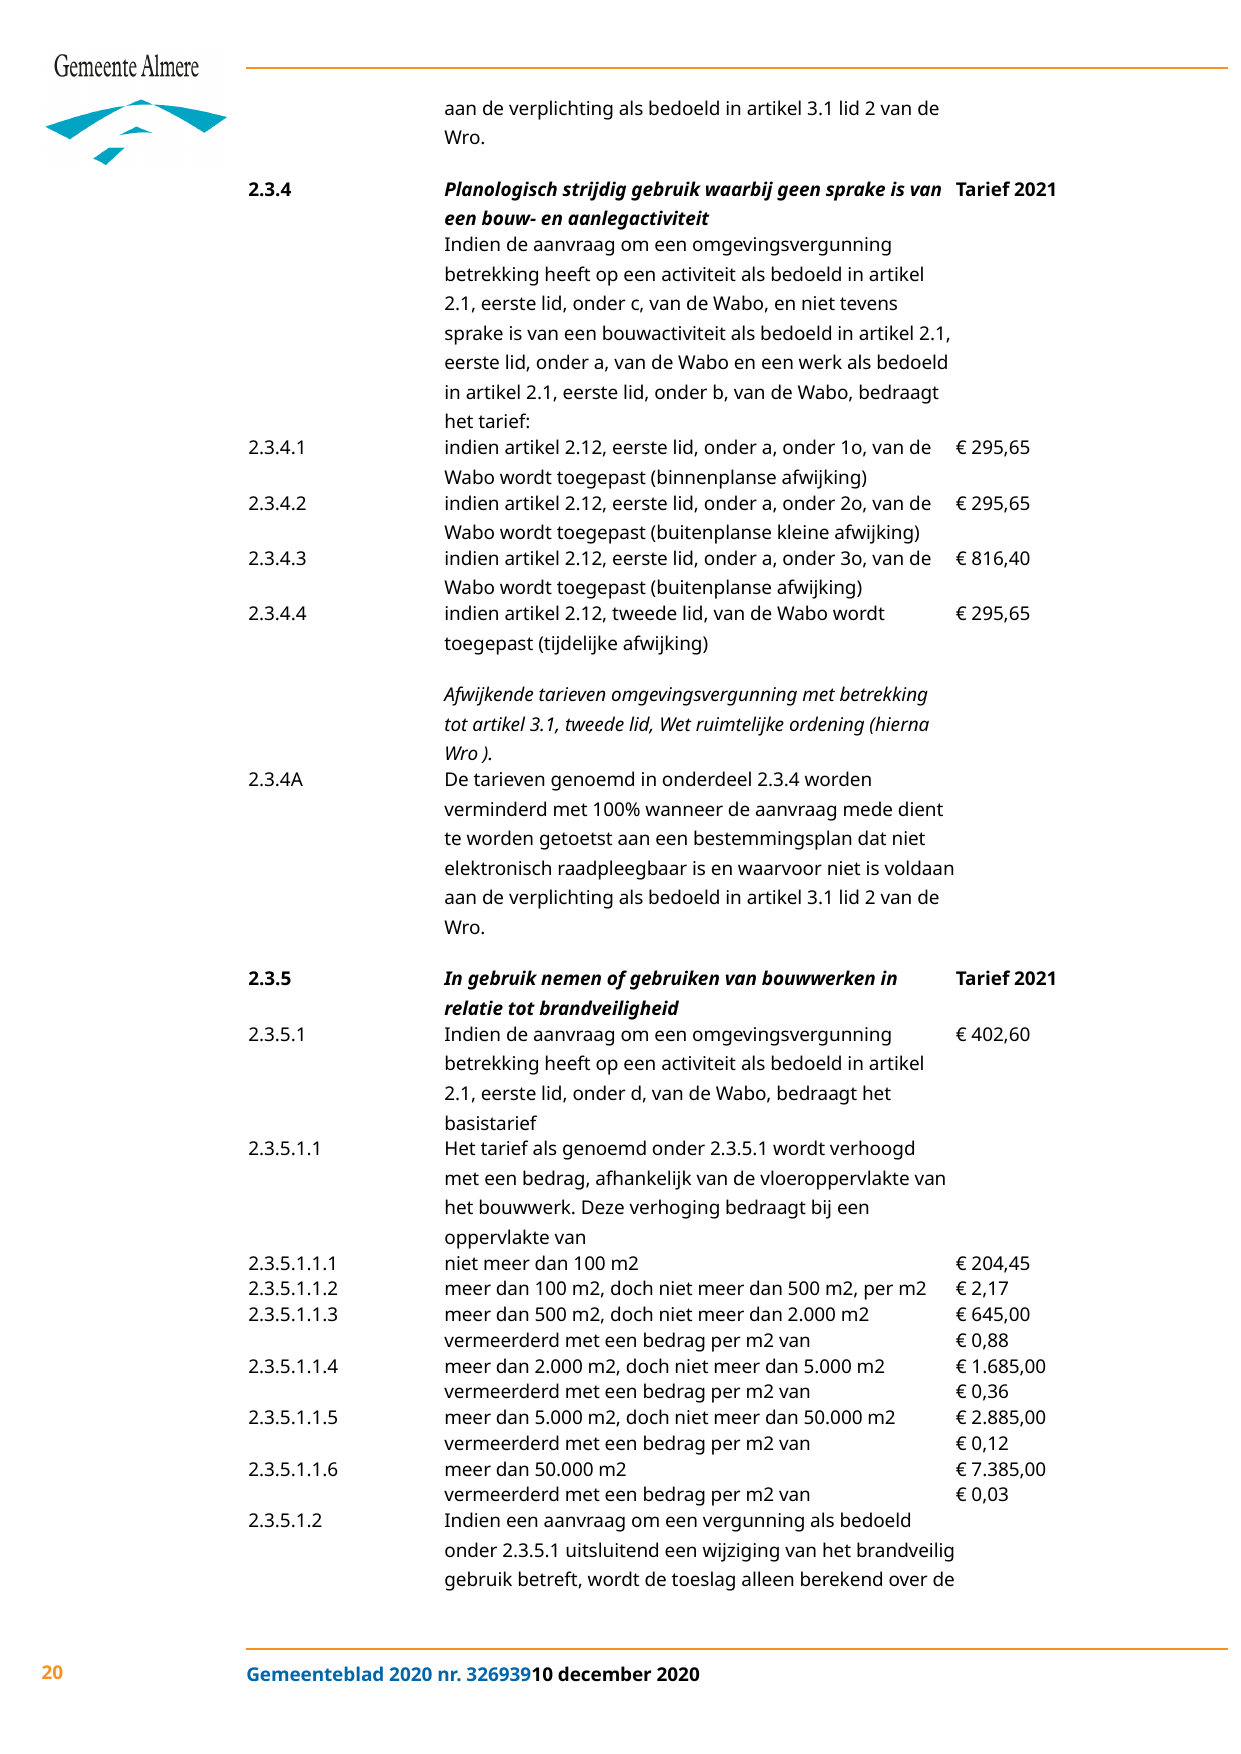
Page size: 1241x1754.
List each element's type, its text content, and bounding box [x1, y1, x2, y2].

table_cell [248, 150, 444, 176]
table_cell € 0,36 [956, 1379, 1152, 1404]
table_cell 2.3.5.1.1.5 [248, 1404, 444, 1430]
table_cell € 0,12 [956, 1430, 1152, 1456]
table_cell [956, 766, 1152, 940]
table_cell 2.3.4.1 [248, 434, 444, 490]
table_cell [956, 681, 1152, 766]
table_cell 2.3.5.1.1.6 [248, 1456, 444, 1481]
table_cell aan de verplichting als bedoeld in artikel 3.1 lid 2 van de Wro. [444, 95, 956, 150]
table_cell [444, 150, 956, 176]
table_cell vermeerderd met een bedrag per m2 van [444, 1327, 956, 1353]
table_cell [956, 231, 1152, 434]
table_cell niet meer dan 100 m2 [444, 1250, 956, 1276]
table_cell € 295,65 [956, 434, 1152, 490]
table_cell 2.3.4.3 [248, 545, 444, 600]
table_cell vermeerderd met een bedrag per m2 van [444, 1430, 956, 1456]
table_cell indien artikel 2.12, tweede lid, van de Wabo wordt toegepast (tijdelijke afwijking) [444, 600, 956, 656]
table_cell [248, 1481, 444, 1507]
table_cell 2.3.5.1.2 [248, 1507, 444, 1592]
table_cell € 2.885,00 [956, 1404, 1152, 1430]
table_cell [248, 681, 444, 766]
table_cell Tarief 2021 [956, 176, 1152, 231]
table_cell indien artikel 2.12, eerste lid, onder a, onder 3o, van de Wabo wordt toegepast (buitenplanse afwijking) [444, 545, 956, 600]
table_cell 2.3.4A [248, 766, 444, 940]
table_cell 2.3.4 [248, 176, 444, 231]
table_cell Het tarief als genoemd onder 2.3.5.1 wordt verhoogd met een bedrag, afhankelijk van de vloeroppervlakte van het bouwwerk. Deze verhoging bedraagt bij een oppervlakte van [444, 1135, 956, 1250]
table_cell indien artikel 2.12, eerste lid, onder a, onder 1o, van de Wabo wordt toegepast (binnenplanse afwijking) [444, 434, 956, 490]
table_cell [248, 1379, 444, 1404]
table_cell 2.3.5.1.1.2 [248, 1276, 444, 1301]
table_cell [956, 1135, 1152, 1250]
table_cell In gebruik nemen of gebruiken van bouwwerken in relatie tot brandveiligheid [444, 966, 956, 1021]
table_cell [248, 656, 444, 681]
table_cell meer dan 5.000 m2, doch niet meer dan 50.000 m2 [444, 1404, 956, 1430]
table_cell 2.3.4.4 [248, 600, 444, 656]
table_cell € 295,65 [956, 600, 1152, 656]
table_cell [248, 1327, 444, 1353]
table_cell meer dan 2.000 m2, doch niet meer dan 5.000 m2 [444, 1353, 956, 1378]
table_cell € 402,60 [956, 1021, 1152, 1135]
table_cell [956, 656, 1152, 681]
table_cell vermeerderd met een bedrag per m2 van [444, 1379, 956, 1404]
table_cell € 7.385,00 [956, 1456, 1152, 1481]
table_cell 2.3.5.1.1 [248, 1135, 444, 1250]
picture [41, 47, 231, 172]
table_cell [444, 656, 956, 681]
table_cell € 295,65 [956, 490, 1152, 545]
table_cell 2.3.5 [248, 966, 444, 1021]
table_cell Planologisch strijdig gebruik waarbij geen sprake is van een bouw- en aanlegactiviteit [444, 176, 956, 231]
table_cell Tarief 2021 [956, 966, 1152, 1021]
table_cell [248, 1430, 444, 1456]
table_cell € 2,17 [956, 1276, 1152, 1301]
table_cell [956, 1507, 1152, 1592]
table_cell meer dan 100 m2, doch niet meer dan 500 m2, per m2 [444, 1276, 956, 1301]
table_cell [956, 940, 1152, 966]
table_cell € 1.685,00 [956, 1353, 1152, 1378]
table_cell 2.3.5.1 [248, 1021, 444, 1135]
table_cell De tarieven genoemd in onderdeel 2.3.4 worden verminderd met 100% wanneer de aanvraag mede dient te worden getoetst aan een bestemmingsplan dat niet elektronisch raadpleegbaar is en waarvoor niet is voldaan aan de verplichting als bedoeld in artikel 3.1 lid 2 van de Wro. [444, 766, 956, 940]
table_cell 2.3.4.2 [248, 490, 444, 545]
table_cell Afwijkende tarieven omgevingsvergunning met betrekking tot artikel 3.1, tweede lid, Wet ruimtelijke ordening (hierna Wro ). [444, 681, 956, 766]
table_cell vermeerderd met een bedrag per m2 van [444, 1481, 956, 1507]
table_cell 2.3.5.1.1.4 [248, 1353, 444, 1378]
table_cell € 816,40 [956, 545, 1152, 600]
table_cell [248, 231, 444, 434]
table_cell [956, 150, 1152, 176]
table_cell meer dan 50.000 m2 [444, 1456, 956, 1481]
table_cell indien artikel 2.12, eerste lid, onder a, onder 2o, van de Wabo wordt toegepast (buitenplanse kleine afwijking) [444, 490, 956, 545]
table_cell € 645,00 [956, 1301, 1152, 1327]
table_cell € 0,03 [956, 1481, 1152, 1507]
table_cell Indien een aanvraag om een vergunning als bedoeld onder 2.3.5.1 uitsluitend een wijziging van het brandveilig gebruik betreft, wordt de toeslag alleen berekend over de [444, 1507, 956, 1592]
table_cell [248, 95, 444, 150]
table_cell Indien de aanvraag om een omgevingsvergunning betrekking heeft op een activiteit als bedoeld in artikel 2.1, eerste lid, onder c, van de Wabo, en niet tevens sprake is van een bouwactiviteit als bedoeld in artikel 2.1, eerste lid, onder a, van de Wabo en een werk als bedoeld in artikel 2.1, eerste lid, onder b, van de Wabo, bedraagt het tarief: [444, 231, 956, 434]
table_cell 2.3.5.1.1.3 [248, 1301, 444, 1327]
table_cell [956, 95, 1152, 150]
table_cell [248, 940, 444, 966]
table_cell € 0,88 [956, 1327, 1152, 1353]
table_cell 2.3.5.1.1.1 [248, 1250, 444, 1276]
table_cell meer dan 500 m2, doch niet meer dan 2.000 m2 [444, 1301, 956, 1327]
table_cell € 204,45 [956, 1250, 1152, 1276]
table_cell Indien de aanvraag om een omgevingsvergunning betrekking heeft op een activiteit als bedoeld in artikel 2.1, eerste lid, onder d, van de Wabo, bedraagt het basistarief [444, 1021, 956, 1135]
table_cell [444, 940, 956, 966]
